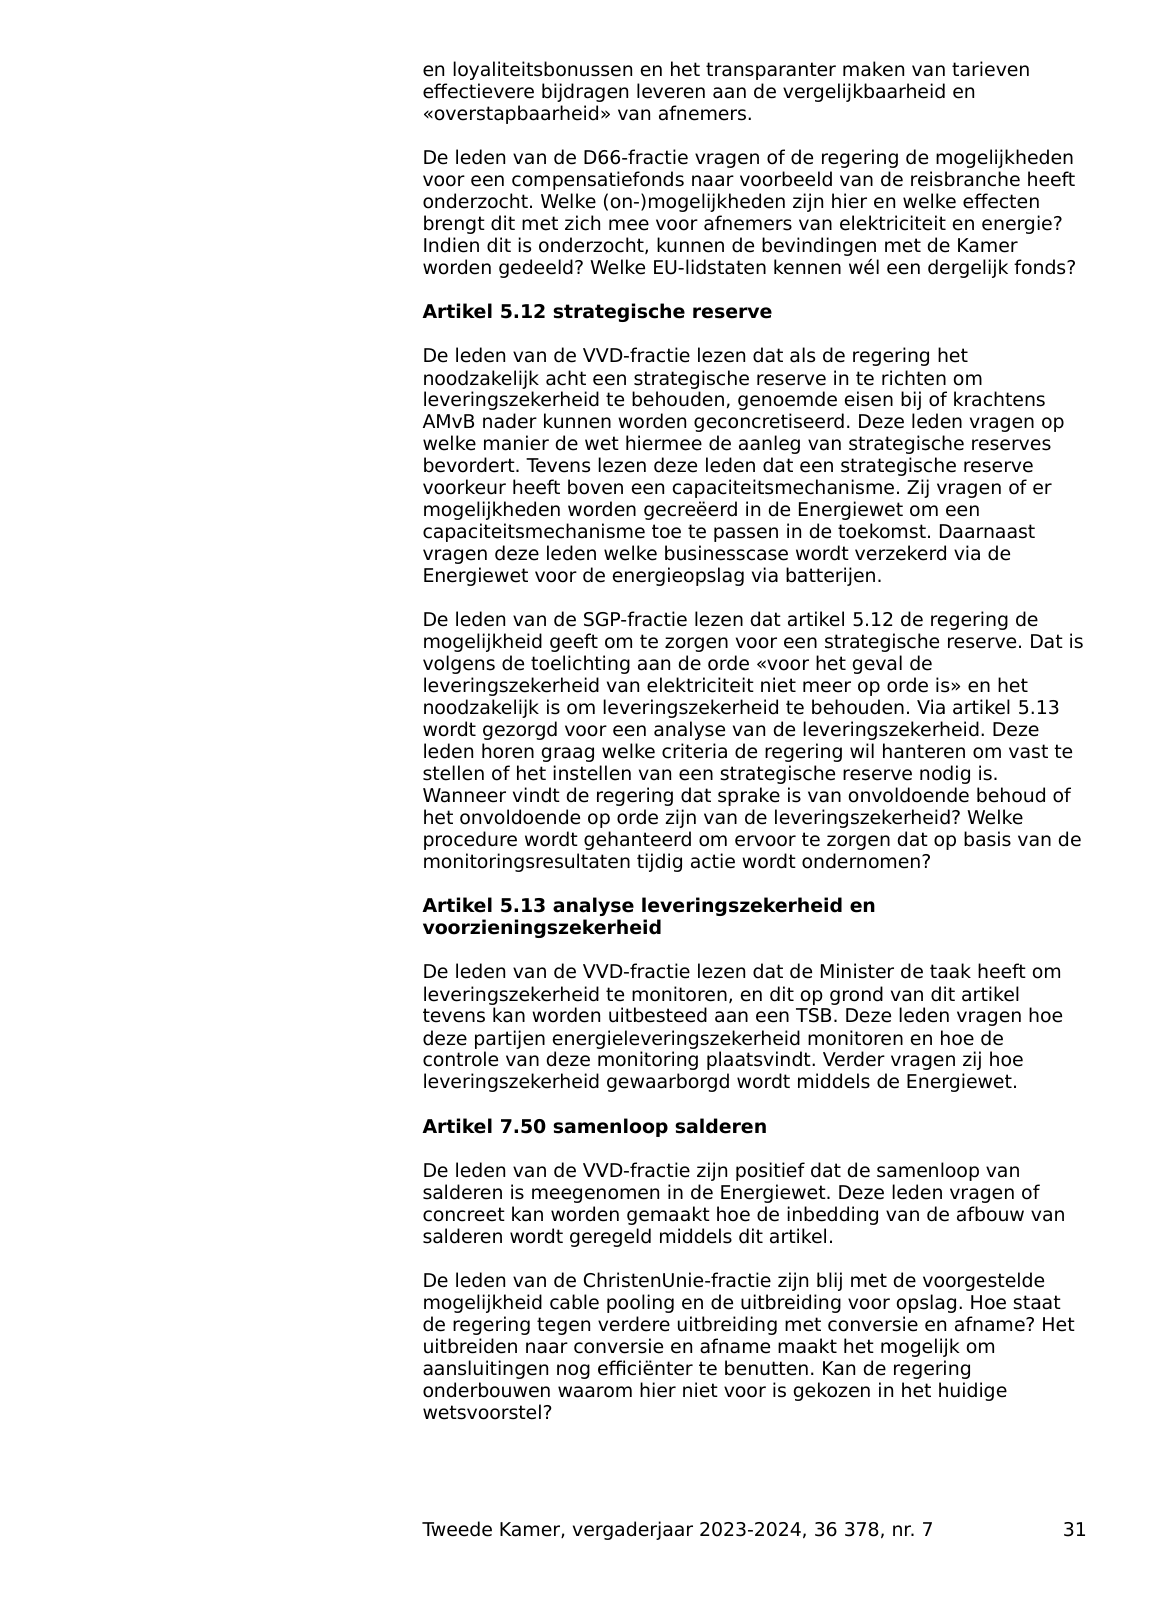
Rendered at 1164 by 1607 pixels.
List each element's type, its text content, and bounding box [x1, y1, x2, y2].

text en loyaliteitsbonussen en het transparanter maken van tarieven effectievere bijdragen leveren aan de vergelijkbaarheid en «overstapbaarheid» van afnemers. [422, 59, 1087, 125]
text De leden van de ChristenUnie-fractie zijn blij met de voorgestelde mogelijkheid cable pooling en de uitbreiding voor opslag. Hoe staat de regering tegen verdere uitbreiding met conversie en afname? Het uitbreiden naar conversie en afname maakt het mogelijk om aansluitingen nog efficiënter te benutten. Kan de regering onderbouwen waarom hier niet voor is gekozen in het huidige wetsvoorstel? [422, 1270, 1087, 1424]
text De leden van de VVD-fractie lezen dat de Minister de taak heeft om leveringszekerheid te monitoren, en dit op grond van dit artikel tevens kan worden uitbesteed aan een TSB. Deze leden vragen hoe deze partijen energieleveringszekerheid monitoren en hoe de controle van deze monitoring plaatsvindt. Verder vragen zij hoe leveringszekerheid gewaarborgd wordt middels de Energiewet. [422, 961, 1087, 1093]
text De leden van de D66-fractie vragen of de regering de mogelijkheden voor een compensatiefonds naar voorbeeld van de reisbranche heeft onderzocht. Welke (on-)mogelijkheden zijn hier en welke effecten brengt dit met zich mee voor afnemers van elektriciteit en energie? Indien dit is onderzocht, kunnen de bevindingen met de Kamer worden gedeeld? Welke EU-lidstaten kennen wél een dergelijk fonds? [422, 147, 1087, 279]
text De leden van de SGP-fractie lezen dat artikel 5.12 de regering de mogelijkheid geeft om te zorgen voor een strategische reserve. Dat is volgens de toelichting aan de orde «voor het geval de leveringszekerheid van elektriciteit niet meer op orde is» en het noodzakelijk is om leveringszekerheid te behouden. Via artikel 5.13 wordt gezorgd voor een analyse van de leveringszekerheid. Deze leden horen graag welke criteria de regering wil hanteren om vast te stellen of het instellen van een strategische reserve nodig is. Wanneer vindt de regering dat sprake is van onvoldoende behoud of het onvoldoende op orde zijn van de leveringszekerheid? Welke procedure wordt gehanteerd om ervoor te zorgen dat op basis van de monitoringsresultaten tijdig actie wordt ondernomen? [422, 609, 1087, 873]
subtitle Artikel 5.12 strategische reserve [422, 301, 1087, 323]
subtitle Artikel 5.13 analyse leveringszekerheid en voorzieningszekerheid [422, 895, 1087, 939]
subtitle Artikel 7.50 samenloop salderen [422, 1116, 1087, 1137]
text De leden van de VVD-fractie lezen dat als de regering het noodzakelijk acht een strategische reserve in te richten om leveringszekerheid te behouden, genoemde eisen bij of krachtens AMvB nader kunnen worden geconcretiseerd. Deze leden vragen op welke manier de wet hiermee de aanleg van strategische reserves bevordert. Tevens lezen deze leden dat een strategische reserve voorkeur heeft boven een capaciteitsmechanisme. Zij vragen of er mogelijkheden worden gecreëerd in de Energiewet om een capaciteitsmechanisme toe te passen in de toekomst. Daarnaast vragen deze leden welke businesscase wordt verzekerd via de Energiewet voor de energieopslag via batterijen. [422, 345, 1087, 587]
text De leden van de VVD-fractie zijn positief dat de samenloop van salderen is meegenomen in de Energiewet. Deze leden vragen of concreet kan worden gemaakt hoe de inbedding van de afbouw van salderen wordt geregeld middels dit artikel. [422, 1160, 1087, 1248]
